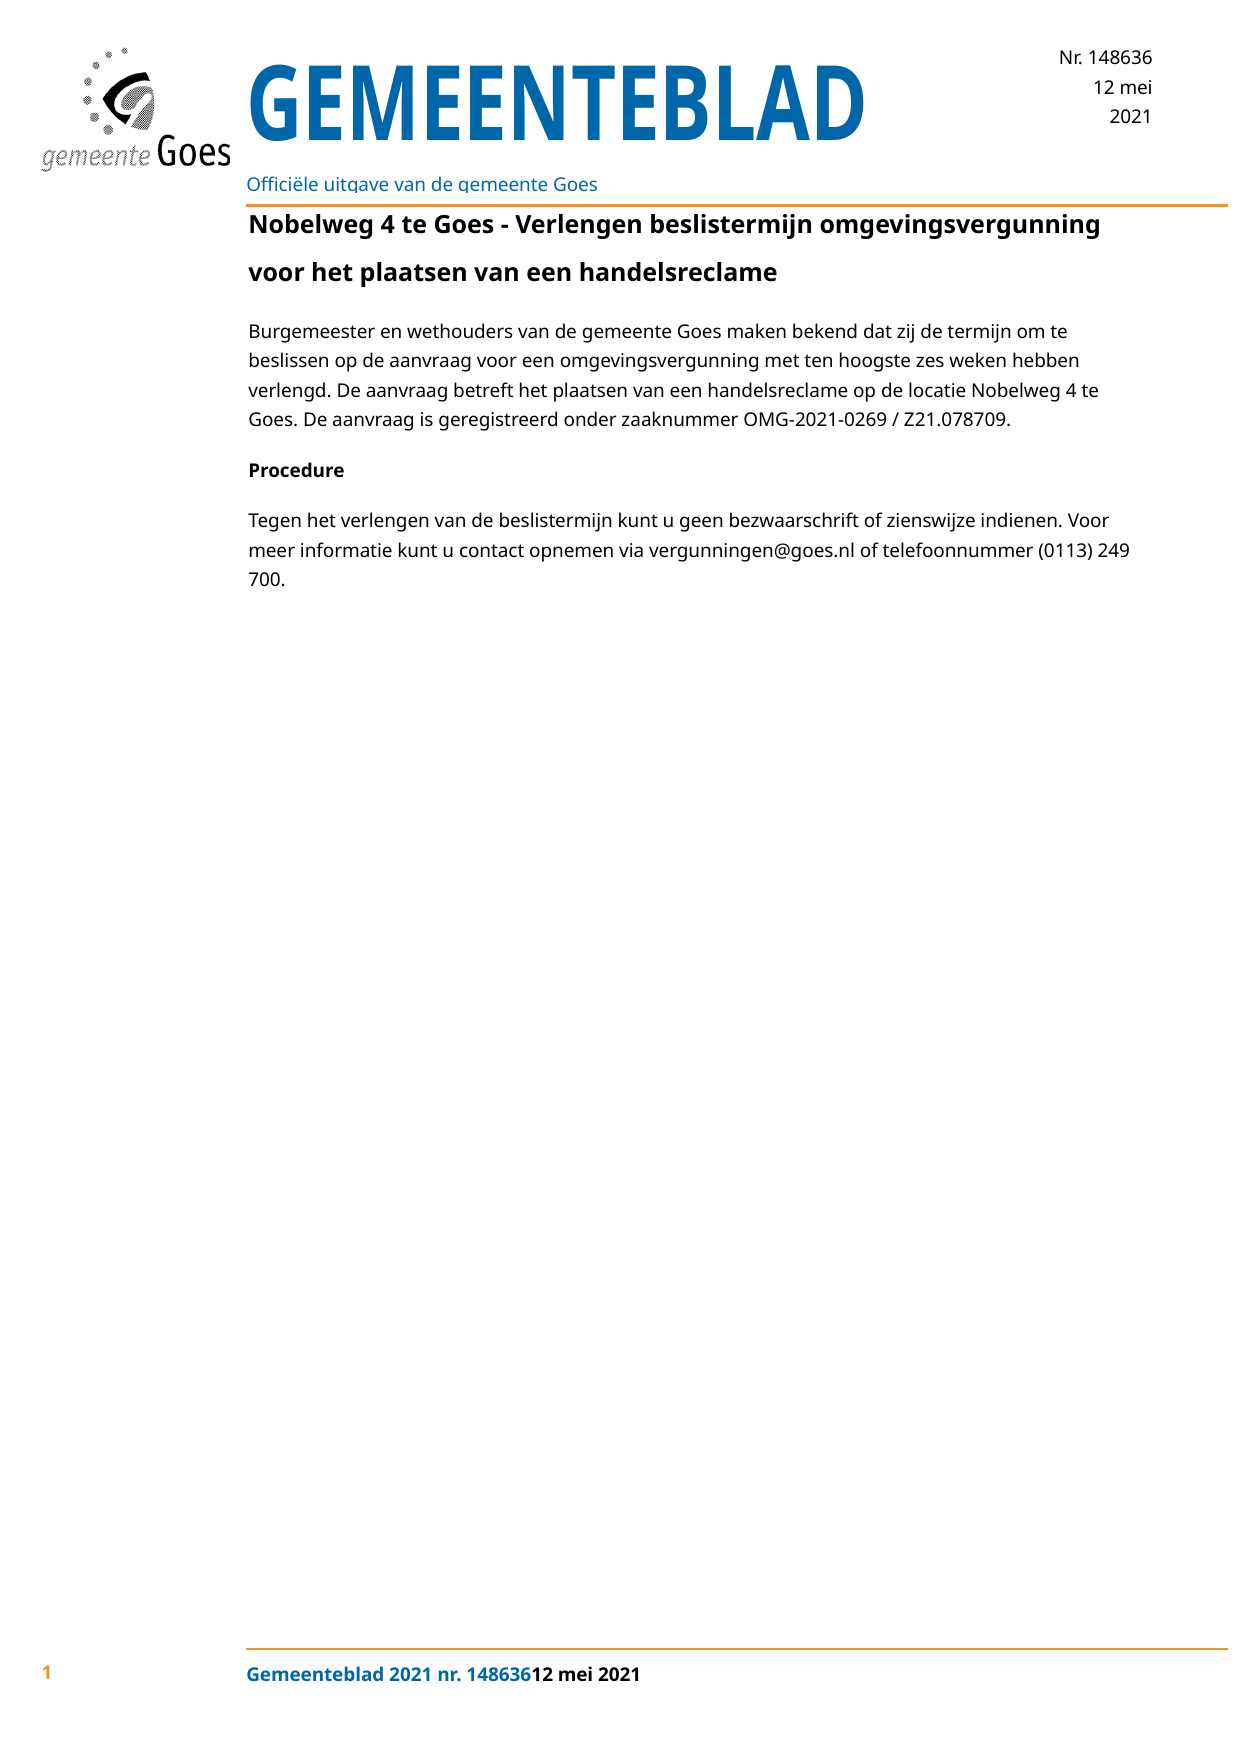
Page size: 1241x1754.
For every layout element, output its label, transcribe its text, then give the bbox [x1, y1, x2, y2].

picture [41, 47, 231, 172]
text Tegen het verlengen van de beslistermijn kunt u geen bezwaarschrift of zienswijze indienen. Voor meer informatie kunt u contact opnemen via vergunningen@goes.nl of telefoonnummer (0113) 249 700. [248, 507, 1152, 592]
text Nobelweg 4 te Goes - Verlengen beslistermijn omgevingsvergunning voor het plaatsen van een handelsreclame [248, 207, 1152, 288]
text Burgemeester en wethouders van de gemeente Goes maken bekend dat zij de termijn om te beslissen op de aanvraag voor een omgevingsvergunning met ten hoogste zes weken hebben verlengd. De aanvraag betreft het plaatsen van een handelsreclame op de locatie Nobelweg 4 te Goes. De aanvraag is geregistreerd onder zaaknummer OMG-2021-0269 / Z21.078709. [248, 318, 1152, 432]
text Procedure [248, 457, 1152, 483]
